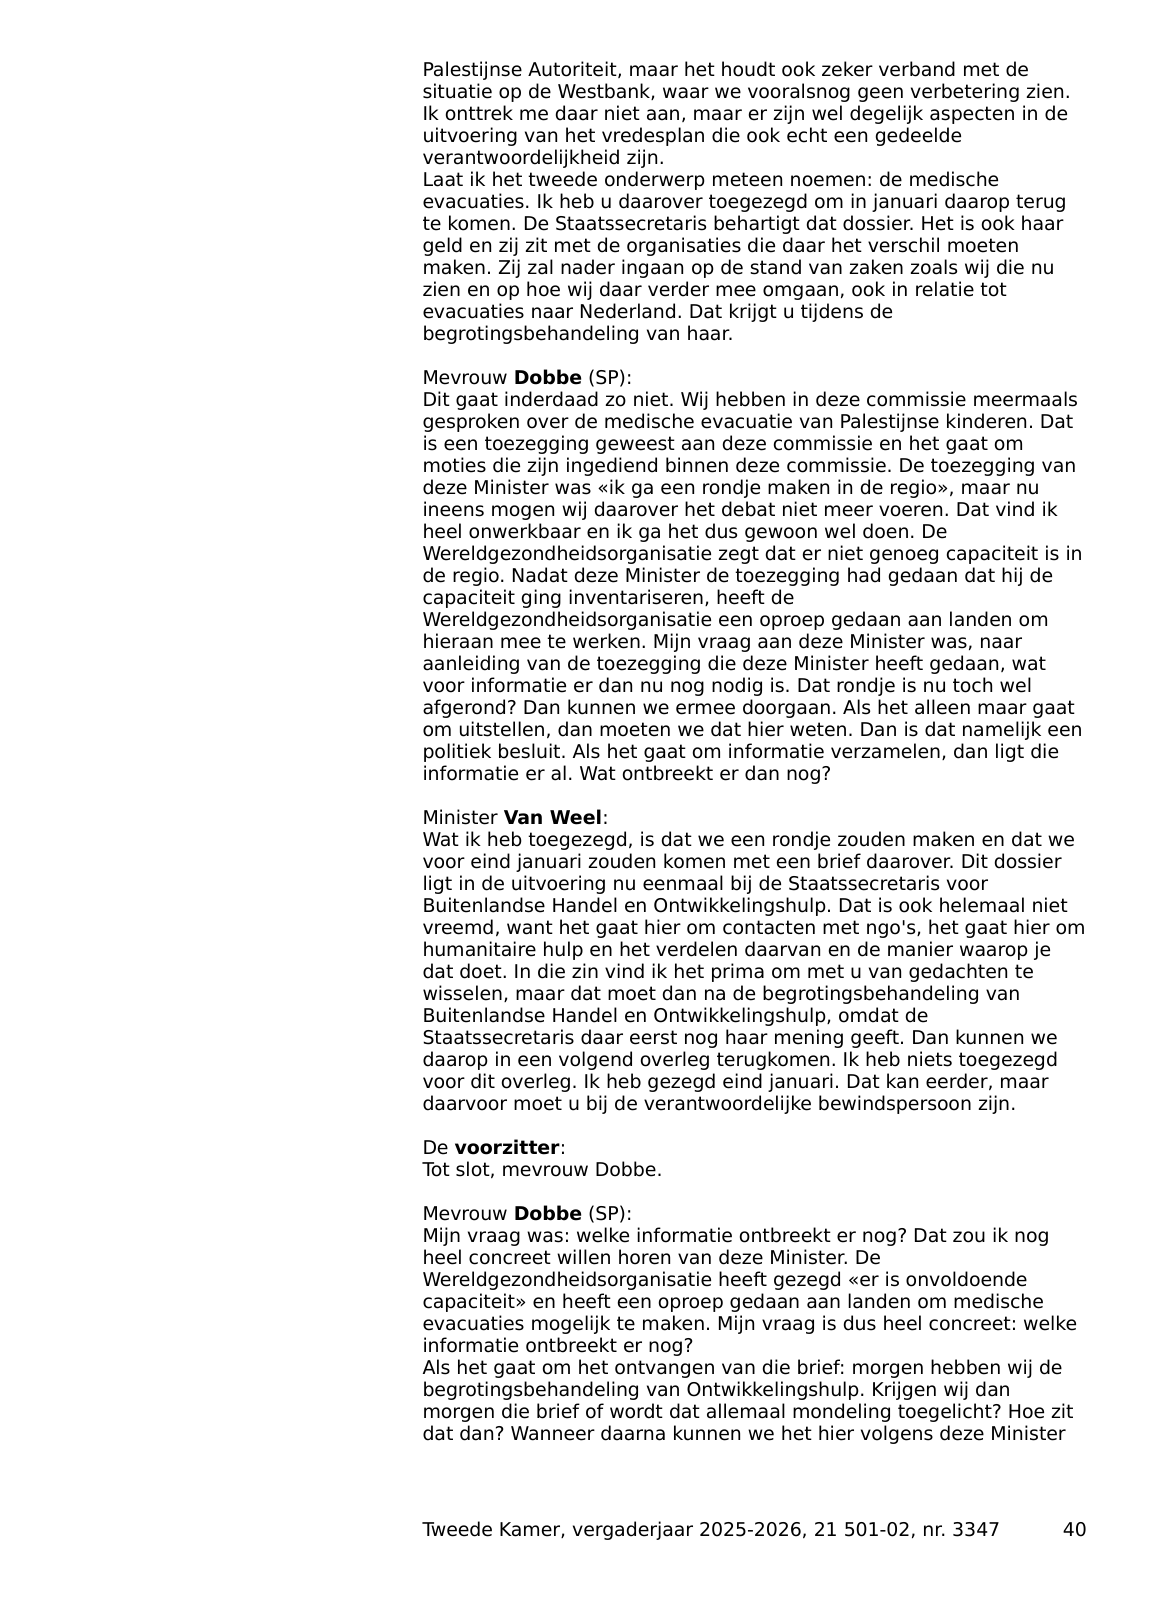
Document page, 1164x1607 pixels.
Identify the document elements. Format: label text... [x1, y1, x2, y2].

text Mevrouw Dobbe (SP): [422, 367, 1087, 389]
text De voorzitter: [422, 1137, 1087, 1159]
text Wat ik heb toegezegd, is dat we een rondje zouden maken en dat we voor eind januari zouden komen met een brief daarover. Dit dossier ligt in de uitvoering nu eenmaal bij de Staatssecretaris voor Buitenlandse Handel en Ontwikkelingshulp. Dat is ook helemaal niet vreemd, want het gaat hier om contacten met ngo's, het gaat hier om humanitaire hulp en het verdelen daarvan en de manier waarop je dat doet. In die zin vind ik het prima om met u van gedachten te wisselen, maar dat moet dan na de begrotingsbehandeling van Buitenlandse Handel en Ontwikkelingshulp, omdat de Staatssecretaris daar eerst nog haar mening geeft. Dan kunnen we daarop in een volgend overleg terugkomen. Ik heb niets toegezegd voor dit overleg. Ik heb gezegd eind januari. Dat kan eerder, maar daarvoor moet u bij de verantwoordelijke bewindspersoon zijn. [422, 829, 1087, 1114]
text Dit gaat inderdaad zo niet. Wij hebben in deze commissie meermaals gesproken over de medische evacuatie van Palestijnse kinderen. Dat is een toezegging geweest aan deze commissie en het gaat om moties die zijn ingediend binnen deze commissie. De toezegging van deze Minister was «ik ga een rondje maken in de regio», maar nu ineens mogen wij daarover het debat niet meer voeren. Dat vind ik heel onwerkbaar en ik ga het dus gewoon wel doen. De Wereldgezondheidsorganisatie zegt dat er niet genoeg capaciteit is in de regio. Nadat deze Minister de toezegging had gedaan dat hij de capaciteit ging inventariseren, heeft de Wereldgezondheidsorganisatie een oproep gedaan aan landen om hieraan mee te werken. Mijn vraag aan deze Minister was, naar aanleiding van de toezegging die deze Minister heeft gedaan, wat voor informatie er dan nu nog nodig is. Dat rondje is nu toch wel afgerond? Dan kunnen we ermee doorgaan. Als het alleen maar gaat om uitstellen, dan moeten we dat hier weten. Dan is dat namelijk een politiek besluit. Als het gaat om informatie verzamelen, dan ligt die informatie er al. Wat ontbreekt er dan nog? [422, 389, 1087, 784]
text Mijn vraag was: welke informatie ontbreekt er nog? Dat zou ik nog heel concreet willen horen van deze Minister. De Wereldgezondheidsorganisatie heeft gezegd «er is onvoldoende capaciteit» en heeft een oproep gedaan aan landen om medische evacuaties mogelijk te maken. Mijn vraag is dus heel concreet: welke informatie ontbreekt er nog? [422, 1225, 1087, 1357]
text Palestijnse Autoriteit, maar het houdt ook zeker verband met de situatie op de Westbank, waar we vooralsnog geen verbetering zien. Ik onttrek me daar niet aan, maar er zijn wel degelijk aspecten in de uitvoering van het vredesplan die ook echt een gedeelde verantwoordelijkheid zijn. [422, 59, 1087, 169]
text Laat ik het tweede onderwerp meteen noemen: de medische evacuaties. Ik heb u daarover toegezegd om in januari daarop terug te komen. De Staatssecretaris behartigt dat dossier. Het is ook haar geld en zij zit met de organisaties die daar het verschil moeten maken. Zij zal nader ingaan op de stand van zaken zoals wij die nu zien en op hoe wij daar verder mee omgaan, ook in relatie tot evacuaties naar Nederland. Dat krijgt u tijdens de begrotingsbehandeling van haar. [422, 169, 1087, 345]
text Minister Van Weel: [422, 807, 1087, 829]
text Mevrouw Dobbe (SP): [422, 1203, 1087, 1225]
text Als het gaat om het ontvangen van die brief: morgen hebben wij de begrotingsbehandeling van Ontwikkelingshulp. Krijgen wij dan morgen die brief of wordt dat allemaal mondeling toegelicht? Hoe zit dat dan? Wanneer daarna kunnen we het hier volgens deze Minister [422, 1357, 1087, 1444]
text Tot slot, mevrouw Dobbe. [422, 1159, 1087, 1181]
